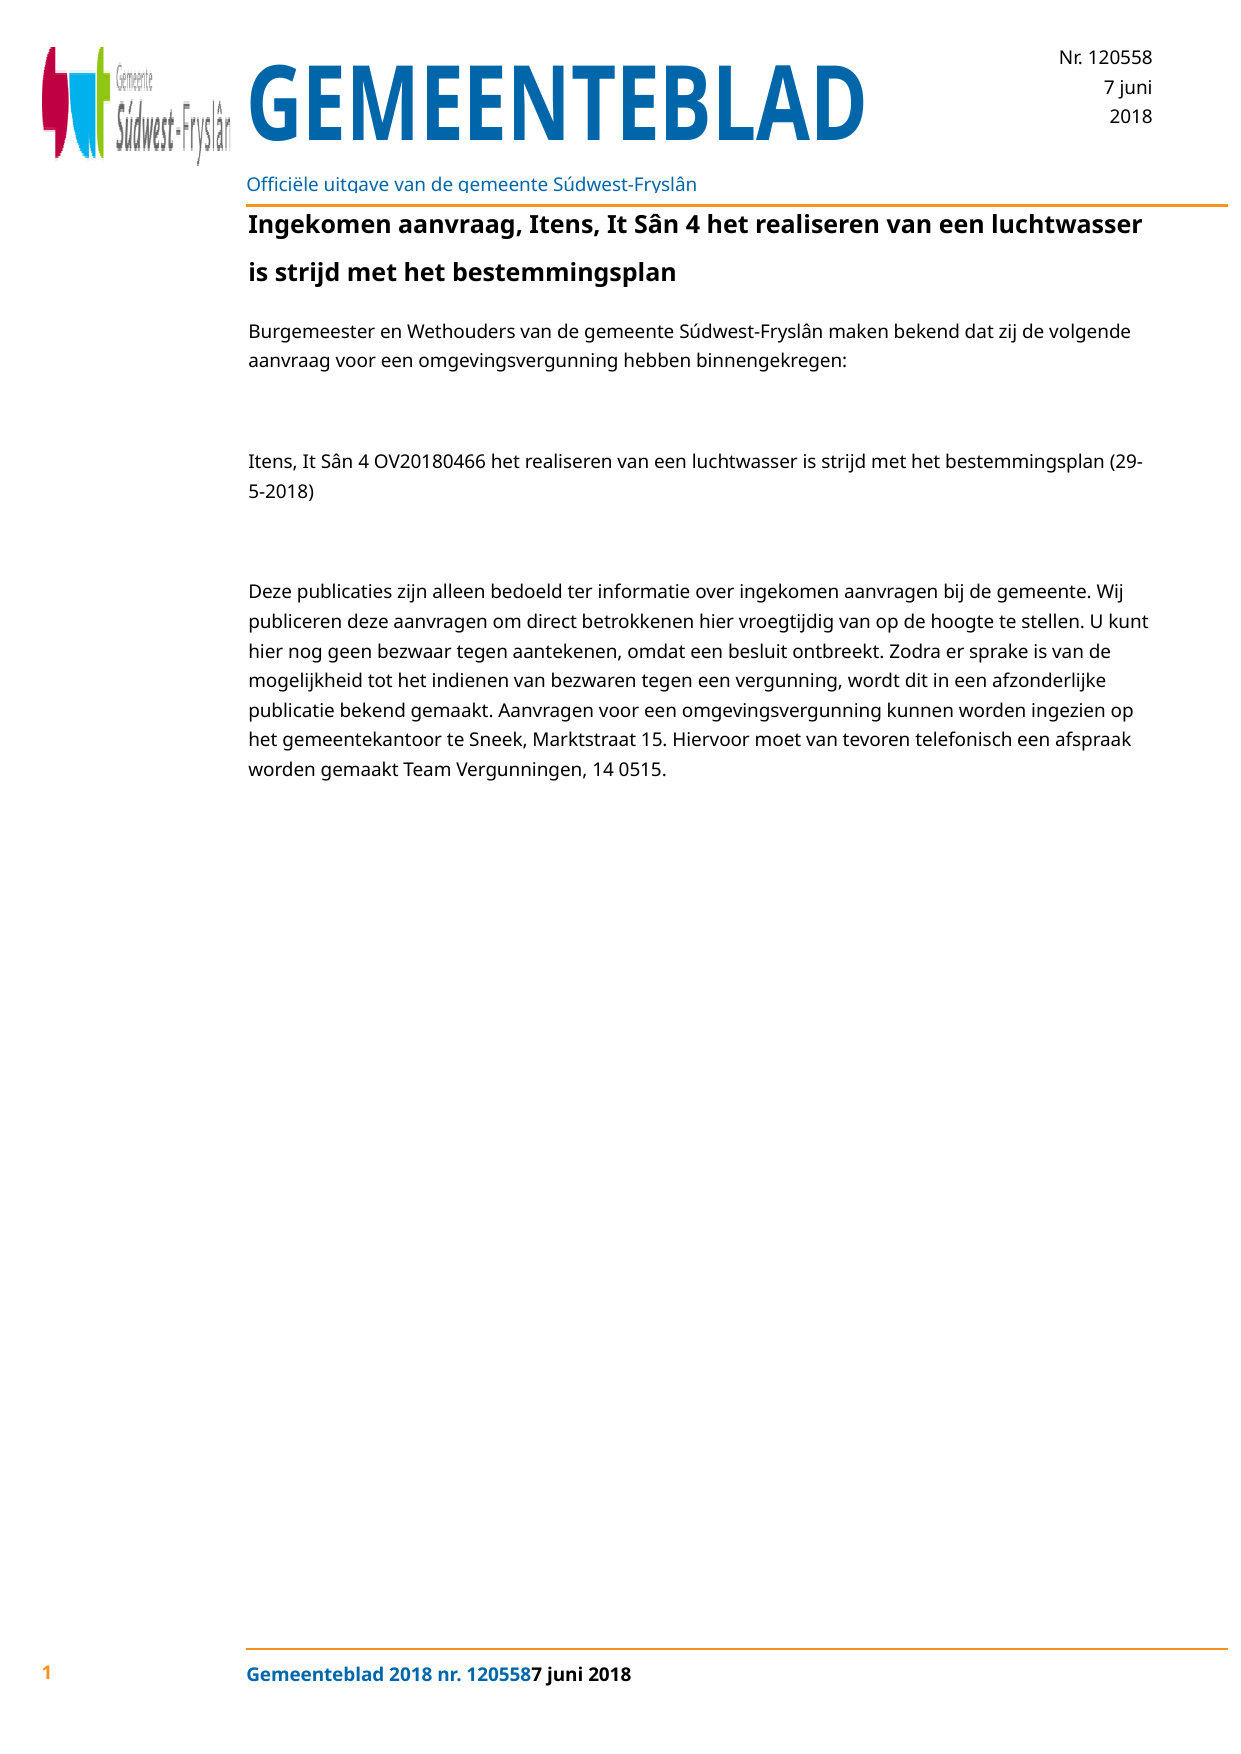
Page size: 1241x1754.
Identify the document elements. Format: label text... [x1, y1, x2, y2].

text Deze publicaties zijn alleen bedoeld ter informatie over ingekomen aanvragen bij de gemeente. Wij publiceren deze aanvragen om direct betrokkenen hier vroegtijdig van op de hoogte te stellen. U kunt hier nog geen bezwaar tegen aantekenen, omdat een besluit ontbreekt. Zodra er sprake is van de mogelijkheid tot het indienen van bezwaren tegen een vergunning, wordt dit in een afzonderlijke publicatie bekend gemaakt. Aanvragen voor een omgevingsvergunning kunnen worden ingezien op het gemeentekantoor te Sneek, Marktstraat 15. Hiervoor moet van tevoren telefonisch een afspraak worden gemaakt Team Vergunningen, 14 0515. [248, 579, 1152, 782]
text Burgemeester en Wethouders van de gemeente Súdwest-Fryslân maken bekend dat zij de volgende aanvraag voor een omgevingsvergunning hebben binnengekregen: [248, 318, 1152, 373]
picture [41, 47, 231, 172]
text Itens, It Sân 4 OV20180466 het realiseren van een luchtwasser is strijd met het bestemmingsplan (29-5-2018) [248, 448, 1152, 504]
text Ingekomen aanvraag, Itens, It Sân 4 het realiseren van een luchtwasser is strijd met het bestemmingsplan [248, 207, 1152, 288]
